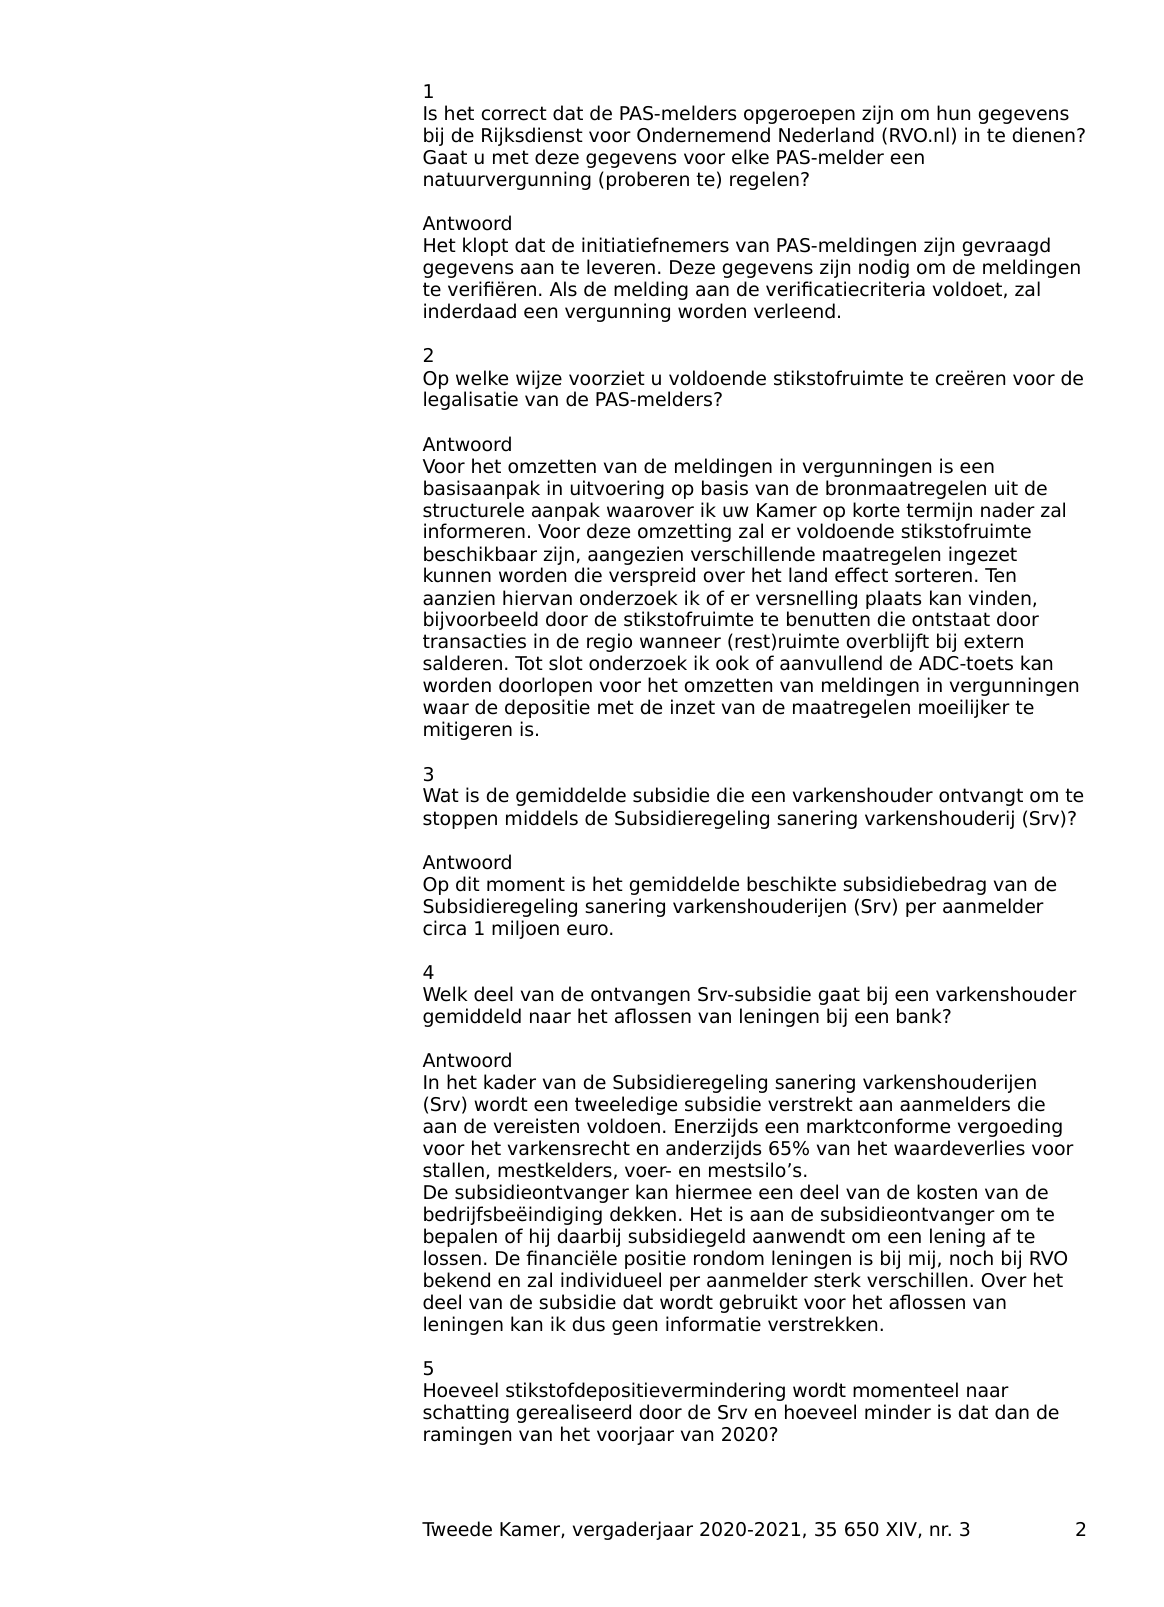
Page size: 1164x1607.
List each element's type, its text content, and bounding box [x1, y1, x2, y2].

text Hoeveel stikstofdepositievermindering wordt momenteel naar schatting gerealiseerd door de Srv en hoeveel minder is dat dan de ramingen van het voorjaar van 2020? [422, 1380, 1087, 1446]
text 1 [422, 81, 1087, 103]
text Voor het omzetten van de meldingen in vergunningen is een basisaanpak in uitvoering op basis van de bronmaatregelen uit de structurele aanpak waarover ik uw Kamer op korte termijn nader zal informeren. Voor deze omzetting zal er voldoende stikstofruimte beschikbaar zijn, aangezien verschillende maatregelen ingezet kunnen worden die verspreid over het land effect sorteren. Ten aanzien hiervan onderzoek ik of er versnelling plaats kan vinden, bijvoorbeeld door de stikstofruimte te benutten die ontstaat door transacties in de regio wanneer (rest)ruimte overblijft bij extern salderen. Tot slot onderzoek ik ook of aanvullend de ADC-toets kan worden doorlopen voor het omzetten van meldingen in vergunningen waar de depositie met de inzet van de maatregelen moeilijker te mitigeren is. [422, 456, 1087, 741]
text De subsidieontvanger kan hiermee een deel van de kosten van de bedrijfsbeëindiging dekken. Het is aan de subsidieontvanger om te bepalen of hij daarbij subsidiegeld aanwendt om een lening af te lossen. De financiële positie rondom leningen is bij mij, noch bij RVO bekend en zal individueel per aanmelder sterk verschillen. Over het deel van de subsidie dat wordt gebruikt voor het aflossen van leningen kan ik dus geen informatie verstrekken. [422, 1182, 1087, 1336]
text 5 [422, 1358, 1087, 1380]
text Het klopt dat de initiatiefnemers van PAS-meldingen zijn gevraagd gegevens aan te leveren. Deze gegevens zijn nodig om de meldingen te verifiëren. Als de melding aan de verificatiecriteria voldoet, zal inderdaad een vergunning worden verleend. [422, 235, 1087, 323]
text 3 [422, 763, 1087, 785]
text Wat is de gemiddelde subsidie die een varkenshouder ontvangt om te stoppen middels de Subsidieregeling sanering varkenshouderij (Srv)? [422, 785, 1087, 829]
text Antwoord [422, 1050, 1087, 1072]
text In het kader van de Subsidieregeling sanering varkenshouderijen (Srv) wordt een tweeledige subsidie verstrekt aan aanmelders die aan de vereisten voldoen. Enerzijds een marktconforme vergoeding voor het varkensrecht en anderzijds 65% van het waardeverlies voor stallen, mestkelders, voer- en mestsilo’s. [422, 1072, 1087, 1182]
text Antwoord [422, 433, 1087, 456]
text Welk deel van de ontvangen Srv-subsidie gaat bij een varkenshouder gemiddeld naar het aflossen van leningen bij een bank? [422, 984, 1087, 1028]
text Op welke wijze voorziet u voldoende stikstofruimte te creëren voor de legalisatie van de PAS-melders? [422, 367, 1087, 411]
text 4 [422, 962, 1087, 984]
text Antwoord [422, 852, 1087, 873]
text Op dit moment is het gemiddelde beschikte subsidiebedrag van de Subsidieregeling sanering varkenshouderijen (Srv) per aanmelder circa 1 miljoen euro. [422, 873, 1087, 939]
text 2 [422, 345, 1087, 367]
text Antwoord [422, 213, 1087, 235]
text Is het correct dat de PAS-melders opgeroepen zijn om hun gegevens bij de Rijksdienst voor Ondernemend Nederland (RVO.nl) in te dienen? Gaat u met deze gegevens voor elke PAS-melder een natuurvergunning (proberen te) regelen? [422, 103, 1087, 191]
